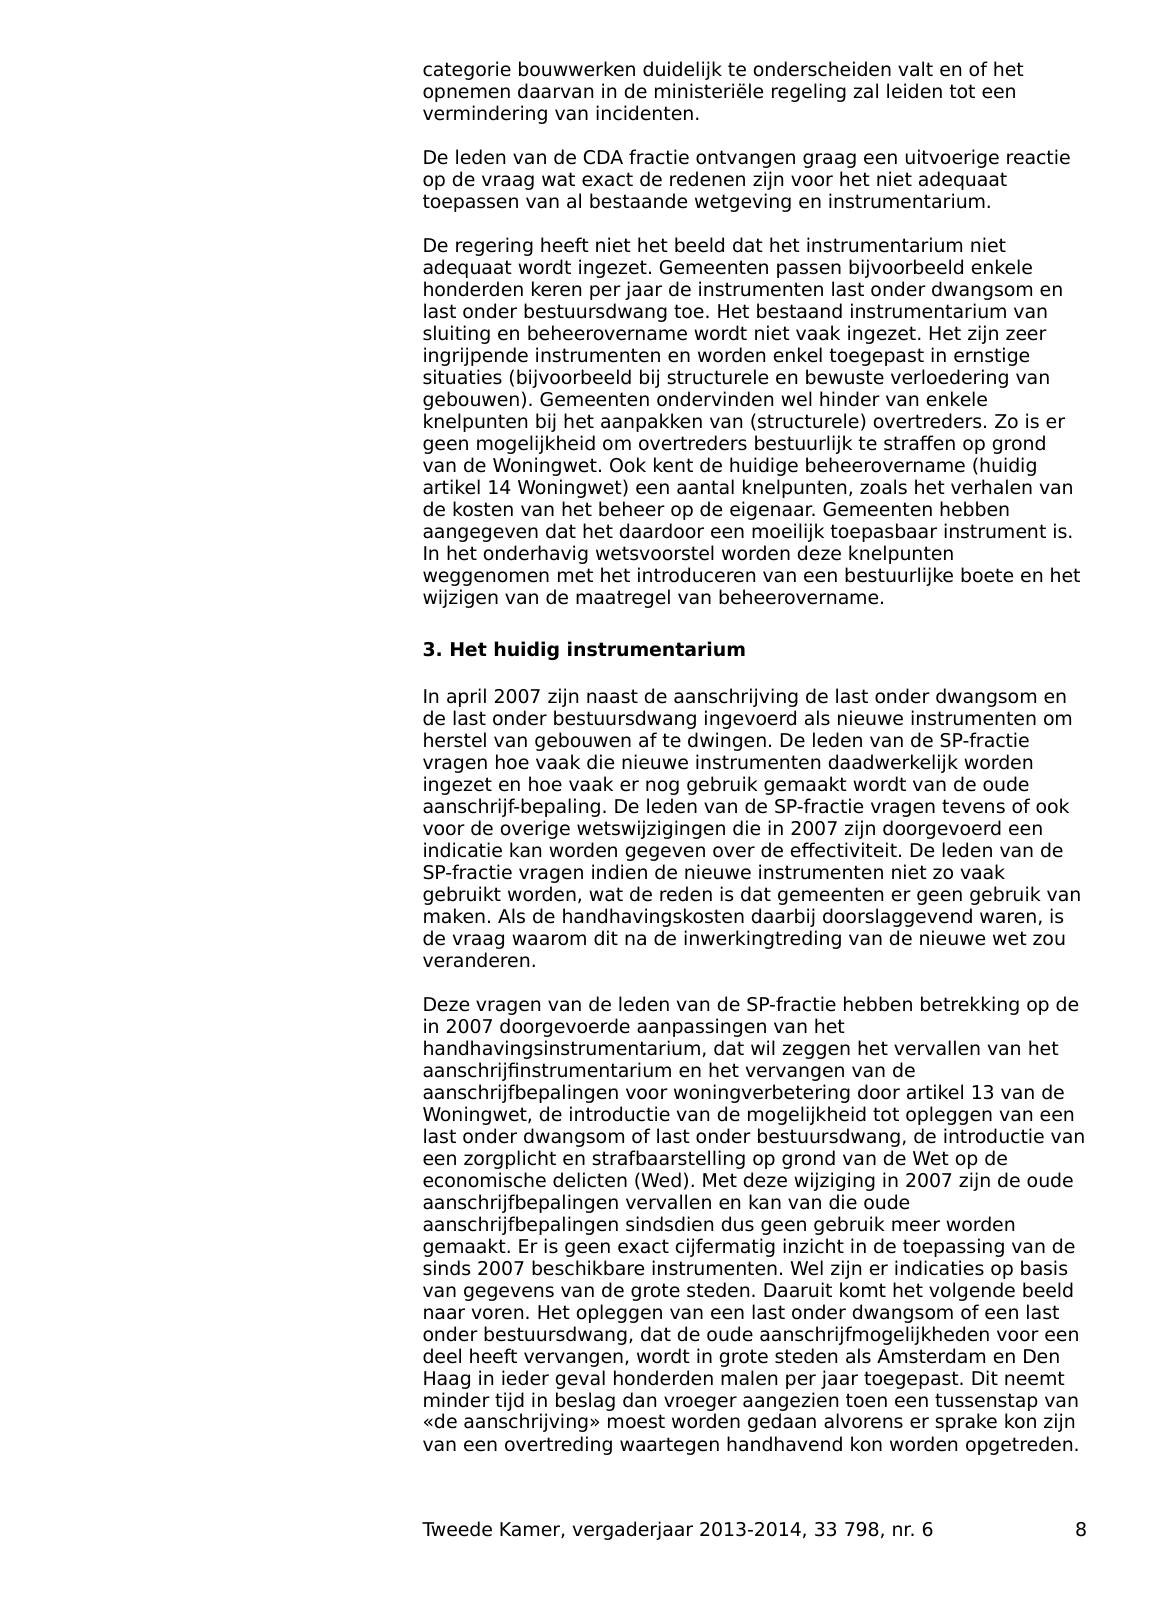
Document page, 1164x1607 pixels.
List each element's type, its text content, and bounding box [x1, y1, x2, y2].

text De leden van de CDA fractie ontvangen graag een uitvoerige reactie op de vraag wat exact de redenen zijn voor het niet adequaat toepassen van al bestaande wetgeving en instrumentarium. [422, 147, 1087, 213]
text De regering heeft niet het beeld dat het instrumentarium niet adequaat wordt ingezet. Gemeenten passen bijvoorbeeld enkele honderden keren per jaar de instrumenten last onder dwangsom en last onder bestuursdwang toe. Het bestaand instrumentarium van sluiting en beheerovername wordt niet vaak ingezet. Het zijn zeer ingrijpende instrumenten en worden enkel toegepast in ernstige situaties (bijvoorbeeld bij structurele en bewuste verloedering van gebouwen). Gemeenten ondervinden wel hinder van enkele knelpunten bij het aanpakken van (structurele) overtreders. Zo is er geen mogelijkheid om overtreders bestuurlijk te straffen op grond van de Woningwet. Ook kent de huidige beheerovername (huidig artikel 14 Woningwet) een aantal knelpunten, zoals het verhalen van de kosten van het beheer op de eigenaar. Gemeenten hebben aangegeven dat het daardoor een moeilijk toepasbaar instrument is. In het onderhavig wetsvoorstel worden deze knelpunten weggenomen met het introduceren van een bestuurlijke boete en het wijzigen van de maatregel van beheerovername. [422, 235, 1087, 609]
subtitle 3. Het huidig instrumentarium [422, 639, 1087, 661]
text categorie bouwwerken duidelijk te onderscheiden valt en of het opnemen daarvan in de ministeriële regeling zal leiden tot een vermindering van incidenten. [422, 59, 1087, 125]
text Deze vragen van de leden van de SP-fractie hebben betrekking op de in 2007 doorgevoerde aanpassingen van het handhavingsinstrumentarium, dat wil zeggen het vervallen van het aanschrijfinstrumentarium en het vervangen van de aanschrijfbepalingen voor woningverbetering door artikel 13 van de Woningwet, de introductie van de mogelijkheid tot opleggen van een last onder dwangsom of last onder bestuursdwang, de introductie van een zorgplicht en strafbaarstelling op grond van de Wet op de economische delicten (Wed). Met deze wijziging in 2007 zijn de oude aanschrijfbepalingen vervallen en kan van die oude aanschrijfbepalingen sindsdien dus geen gebruik meer worden gemaakt. Er is geen exact cijfermatig inzicht in de toepassing van de sinds 2007 beschikbare instrumenten. Wel zijn er indicaties op basis van gegevens van de grote steden. Daaruit komt het volgende beeld naar voren. Het opleggen van een last onder dwangsom of een last onder bestuursdwang, dat de oude aanschrijfmogelijkheden voor een deel heeft vervangen, wordt in grote steden als Amsterdam en Den Haag in ieder geval honderden malen per jaar toegepast. Dit neemt minder tijd in beslag dan vroeger aangezien toen een tussenstap van «de aanschrijving» moest worden gedaan alvorens er sprake kon zijn van een overtreding waartegen handhavend kon worden opgetreden. [422, 994, 1087, 1455]
text In april 2007 zijn naast de aanschrijving de last onder dwangsom en de last onder bestuursdwang ingevoerd als nieuwe instrumenten om herstel van gebouwen af te dwingen. De leden van de SP-fractie vragen hoe vaak die nieuwe instrumenten daadwerkelijk worden ingezet en hoe vaak er nog gebruik gemaakt wordt van de oude aanschrijf-bepaling. De leden van de SP-fractie vragen tevens of ook voor de overige wetswijzigingen die in 2007 zijn doorgevoerd een indicatie kan worden gegeven over de effectiviteit. De leden van de SP-fractie vragen indien de nieuwe instrumenten niet zo vaak gebruikt worden, wat de reden is dat gemeenten er geen gebruik van maken. Als de handhavingskosten daarbij doorslaggevend waren, is de vraag waarom dit na de inwerkingtreding van de nieuwe wet zou veranderen. [422, 686, 1087, 972]
